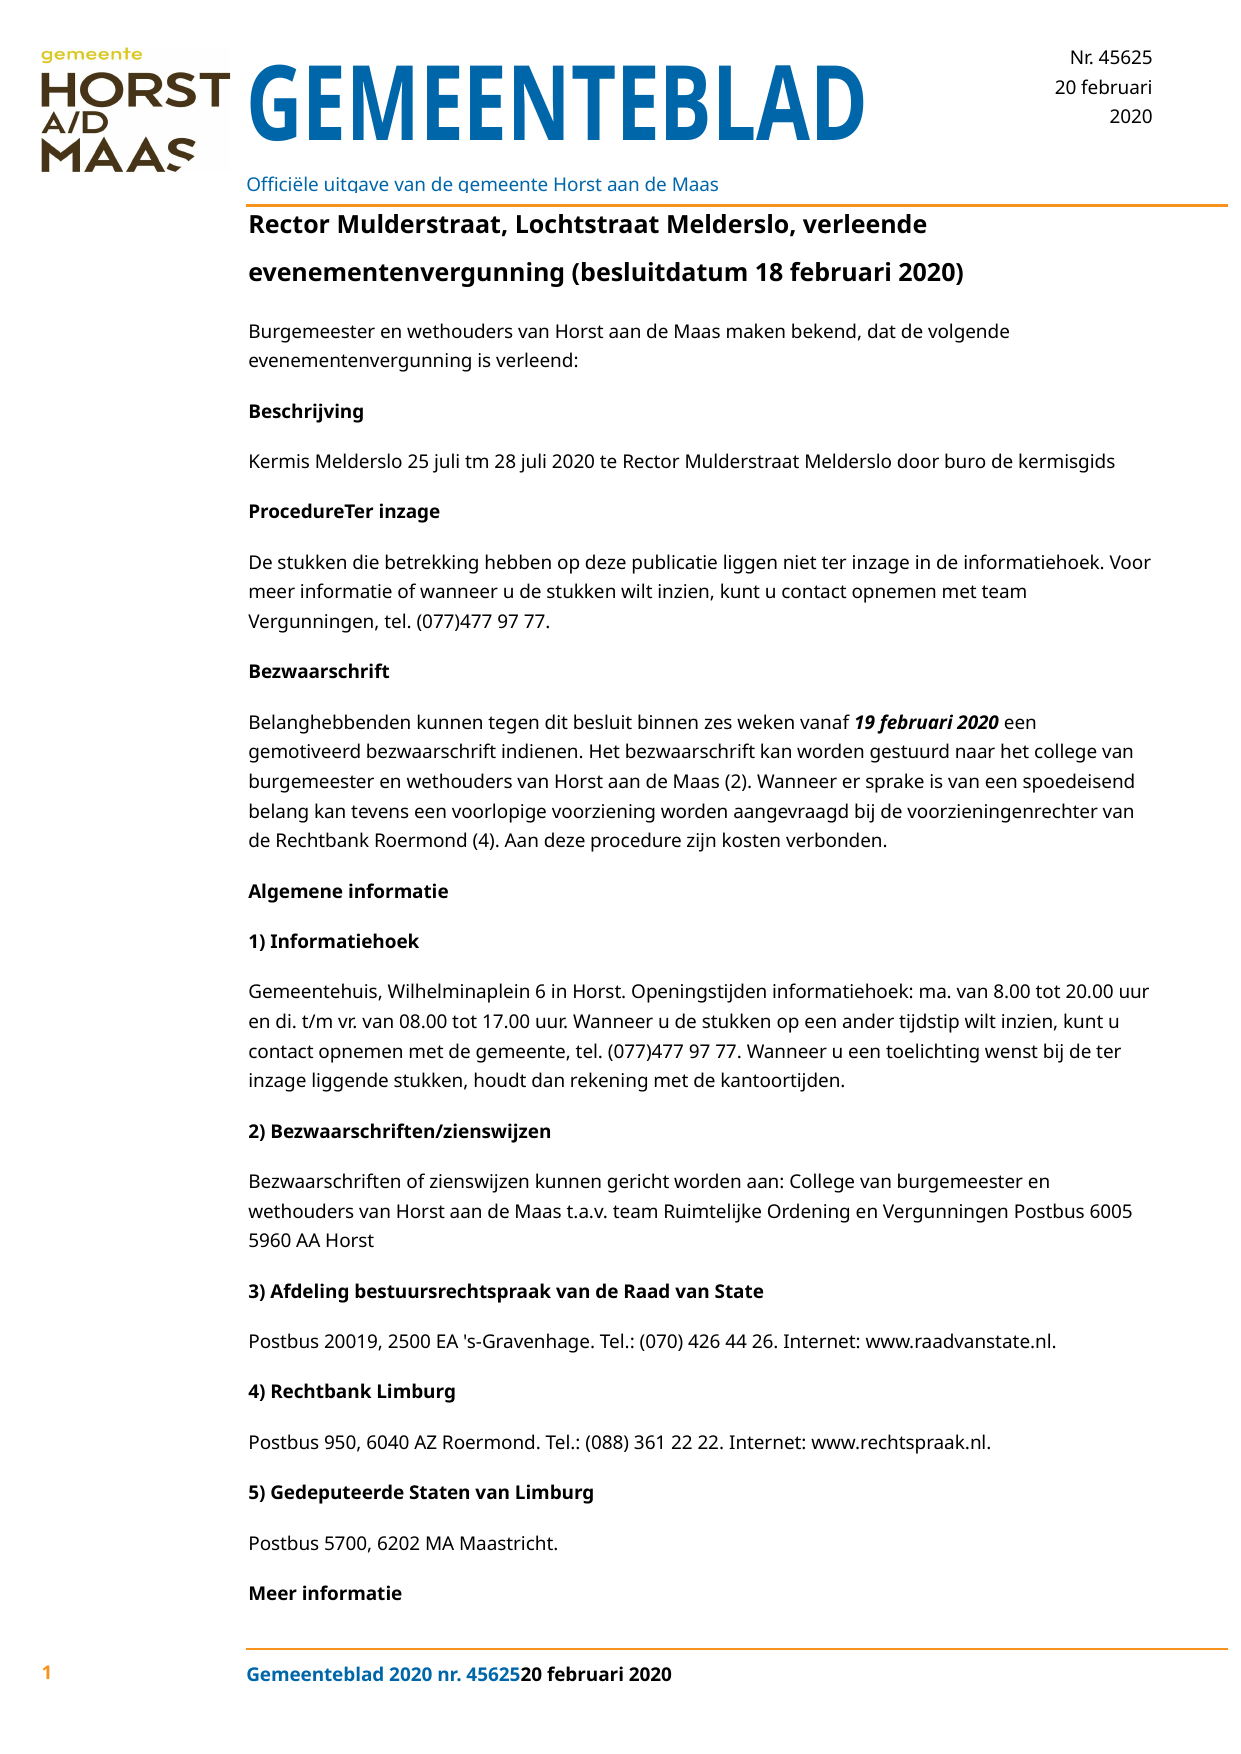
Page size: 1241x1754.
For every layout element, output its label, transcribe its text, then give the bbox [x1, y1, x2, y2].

text Belanghebbenden kunnen tegen dit besluit binnen zes weken vanaf 19 februari 2020 een gemotiveerd bezwaarschrift indienen. Het bezwaarschrift kan worden gestuurd naar het college van burgemeester en wethouders van Horst aan de Maas (2). Wanneer er sprake is van een spoedeisend belang kan tevens een voorlopige voorziening worden aangevraagd bij de voorzieningenrechter van de Rechtbank Roermond (4). Aan deze procedure zijn kosten verbonden. [248, 709, 1152, 853]
text Bezwaarschrift [248, 659, 1152, 684]
text Bezwaarschriften of zienswijzen kunnen gericht worden aan: College van burgemeester en wethouders van Horst aan de Maas t.a.v. team Ruimtelijke Ordening en Vergunningen Postbus 6005 5960 AA Horst [248, 1168, 1152, 1253]
text ProcedureTer inzage [248, 499, 1152, 524]
text Algemene informatie [248, 878, 1152, 904]
text Postbus 20019, 2500 EA 's-Gravenhage. Tel.: (070) 426 44 26. Internet: www.raadvanstate.nl. [248, 1328, 1152, 1354]
text 2) Bezwaarschriften/zienswijzen [248, 1118, 1152, 1144]
text Gemeentehuis, Wilhelminaplein 6 in Horst. Openingstijden informatiehoek: ma. van 8.00 tot 20.00 uur en di. t/m vr. van 08.00 tot 17.00 uur. Wanneer u de stukken op een ander tijdstip wilt inzien, kunt u contact opnemen met de gemeente, tel. (077)477 97 77. Wanneer u een toelichting wenst bij de ter inzage liggende stukken, houdt dan rekening met de kantoortijden. [248, 979, 1152, 1093]
text Beschrijving [248, 398, 1152, 424]
text De stukken die betrekking hebben op deze publicatie liggen niet ter inzage in de informatiehoek. Voor meer informatie of wanneer u de stukken wilt inzien, kunt u contact opnemen met team Vergunningen, tel. (077)477 97 77. [248, 549, 1152, 634]
text 4) Rechtbank Limburg [248, 1379, 1152, 1404]
picture [41, 47, 231, 172]
text Rector Mulderstraat, Lochtstraat Melderslo, verleende evenementenvergunning (besluitdatum 18 februari 2020) [248, 207, 1152, 288]
text Burgemeester en wethouders van Horst aan de Maas maken bekend, dat de volgende evenementenvergunning is verleend: [248, 318, 1152, 373]
text 1) Informatiehoek [248, 928, 1152, 954]
text Postbus 950, 6040 AZ Roermond. Tel.: (088) 361 22 22. Internet: www.rechtspraak.nl. [248, 1429, 1152, 1455]
text 5) Gedeputeerde Staten van Limburg [248, 1479, 1152, 1505]
text Postbus 5700, 6202 MA Maastricht. [248, 1530, 1152, 1556]
text Meer informatie [248, 1580, 1152, 1606]
text 3) Afdeling bestuursrechtspraak van de Raad van State [248, 1278, 1152, 1304]
text Kermis Melderslo 25 juli tm 28 juli 2020 te Rector Mulderstraat Melderslo door buro de kermisgids [248, 448, 1152, 474]
